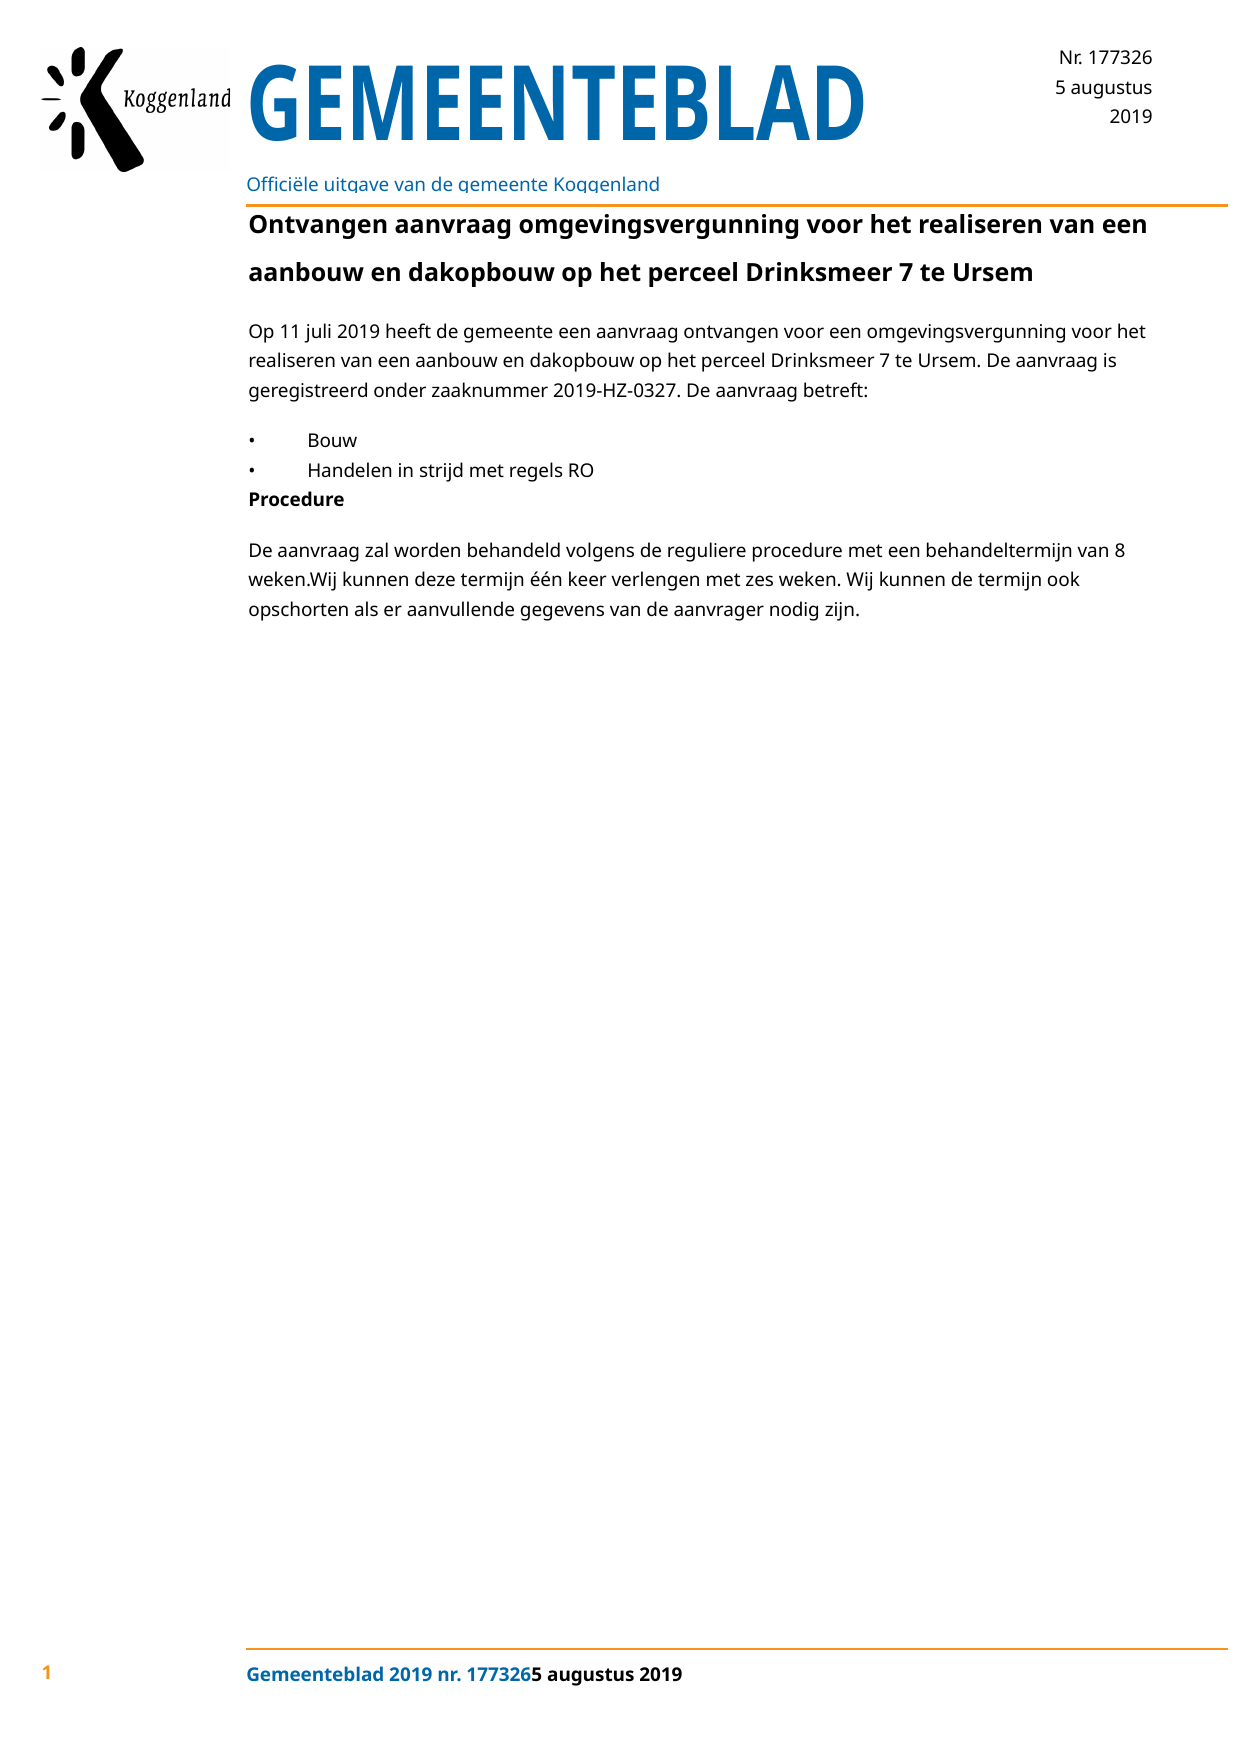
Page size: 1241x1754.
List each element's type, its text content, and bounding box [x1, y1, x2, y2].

text Procedure [248, 487, 1152, 512]
list Handelen in strijd met regels RO [248, 457, 1152, 483]
text Ontvangen aanvraag omgevingsvergunning voor het realiseren van een aanbouw en dakopbouw op het perceel Drinksmeer 7 te Ursem [248, 207, 1152, 288]
picture [41, 47, 231, 172]
text Op 11 juli 2019 heeft de gemeente een aanvraag ontvangen voor een omgevingsvergunning voor het realiseren van een aanbouw en dakopbouw op het perceel Drinksmeer 7 te Ursem. De aanvraag is geregistreerd onder zaaknummer 2019-HZ-0327. De aanvraag betreft: [248, 318, 1152, 403]
list Bouw [248, 427, 1152, 453]
text De aanvraag zal worden behandeld volgens de reguliere procedure met een behandeltermijn van 8 weken.Wij kunnen deze termijn één keer verlengen met zes weken. Wij kunnen de termijn ook opschorten als er aanvullende gegevens van de aanvrager nodig zijn. [248, 537, 1152, 622]
